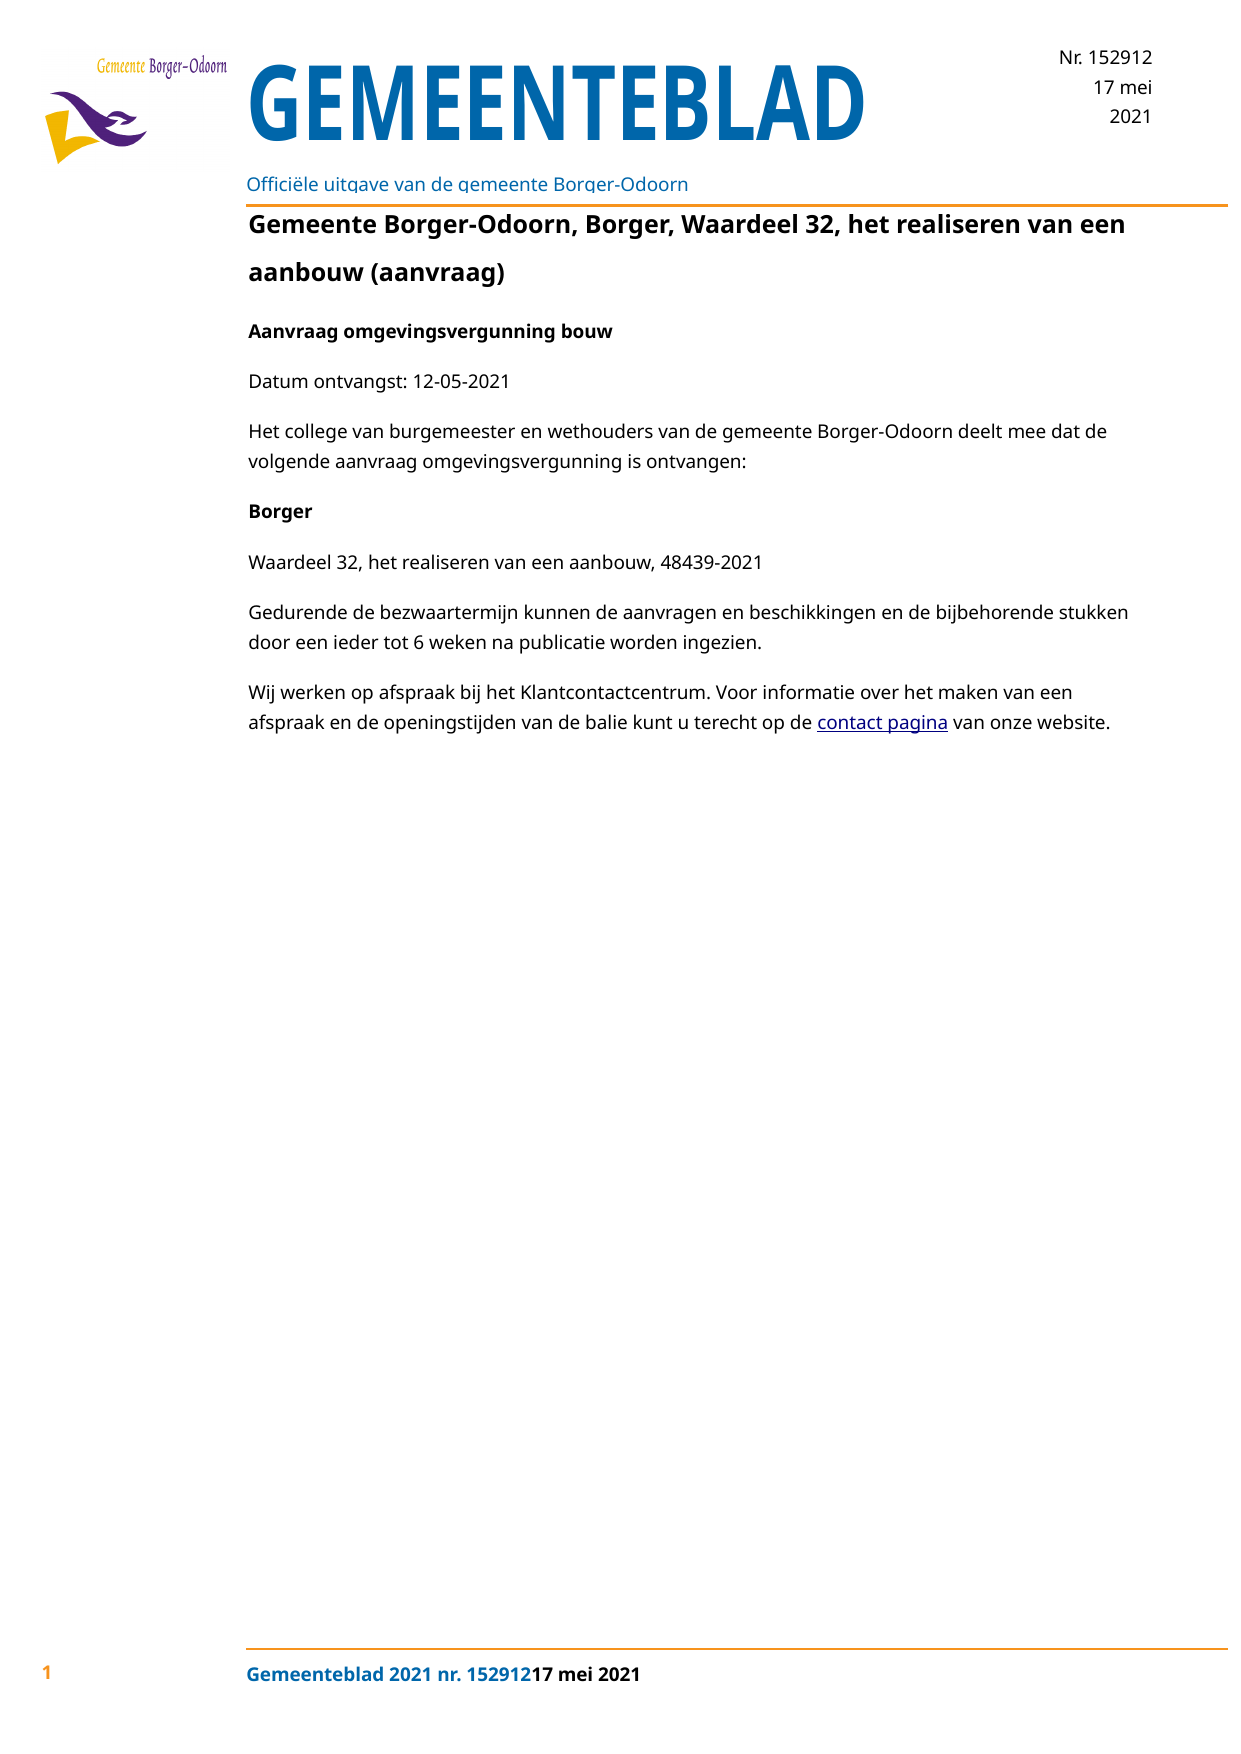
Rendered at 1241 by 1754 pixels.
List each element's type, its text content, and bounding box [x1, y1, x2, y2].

text Datum ontvangst: 12-05-2021 [248, 368, 1152, 394]
text Het college van burgemeester en wethouders van de gemeente Borger-Odoorn deelt mee dat de volgende aanvraag omgevingsvergunning is ontvangen: [248, 419, 1152, 474]
text Aanvraag omgevingsvergunning bouw [248, 318, 1152, 344]
text Gedurende de bezwaartermijn kunnen de aanvragen en beschikkingen en de bijbehorende stukken door een ieder tot 6 weken na publicatie worden ingezien. [248, 599, 1152, 655]
text Gemeente Borger-Odoorn, Borger, Waardeel 32, het realiseren van een aanbouw (aanvraag) [248, 207, 1152, 288]
picture [41, 47, 231, 172]
text Wij werken op afspraak bij het Klantcontactcentrum. Voor informatie over het maken van een afspraak en de openingstijden van de balie kunt u terecht op de contact pagina van onze website. [248, 679, 1152, 735]
text Borger [248, 499, 1152, 524]
text Waardeel 32, het realiseren van een aanbouw, 48439-2021 [248, 549, 1152, 575]
